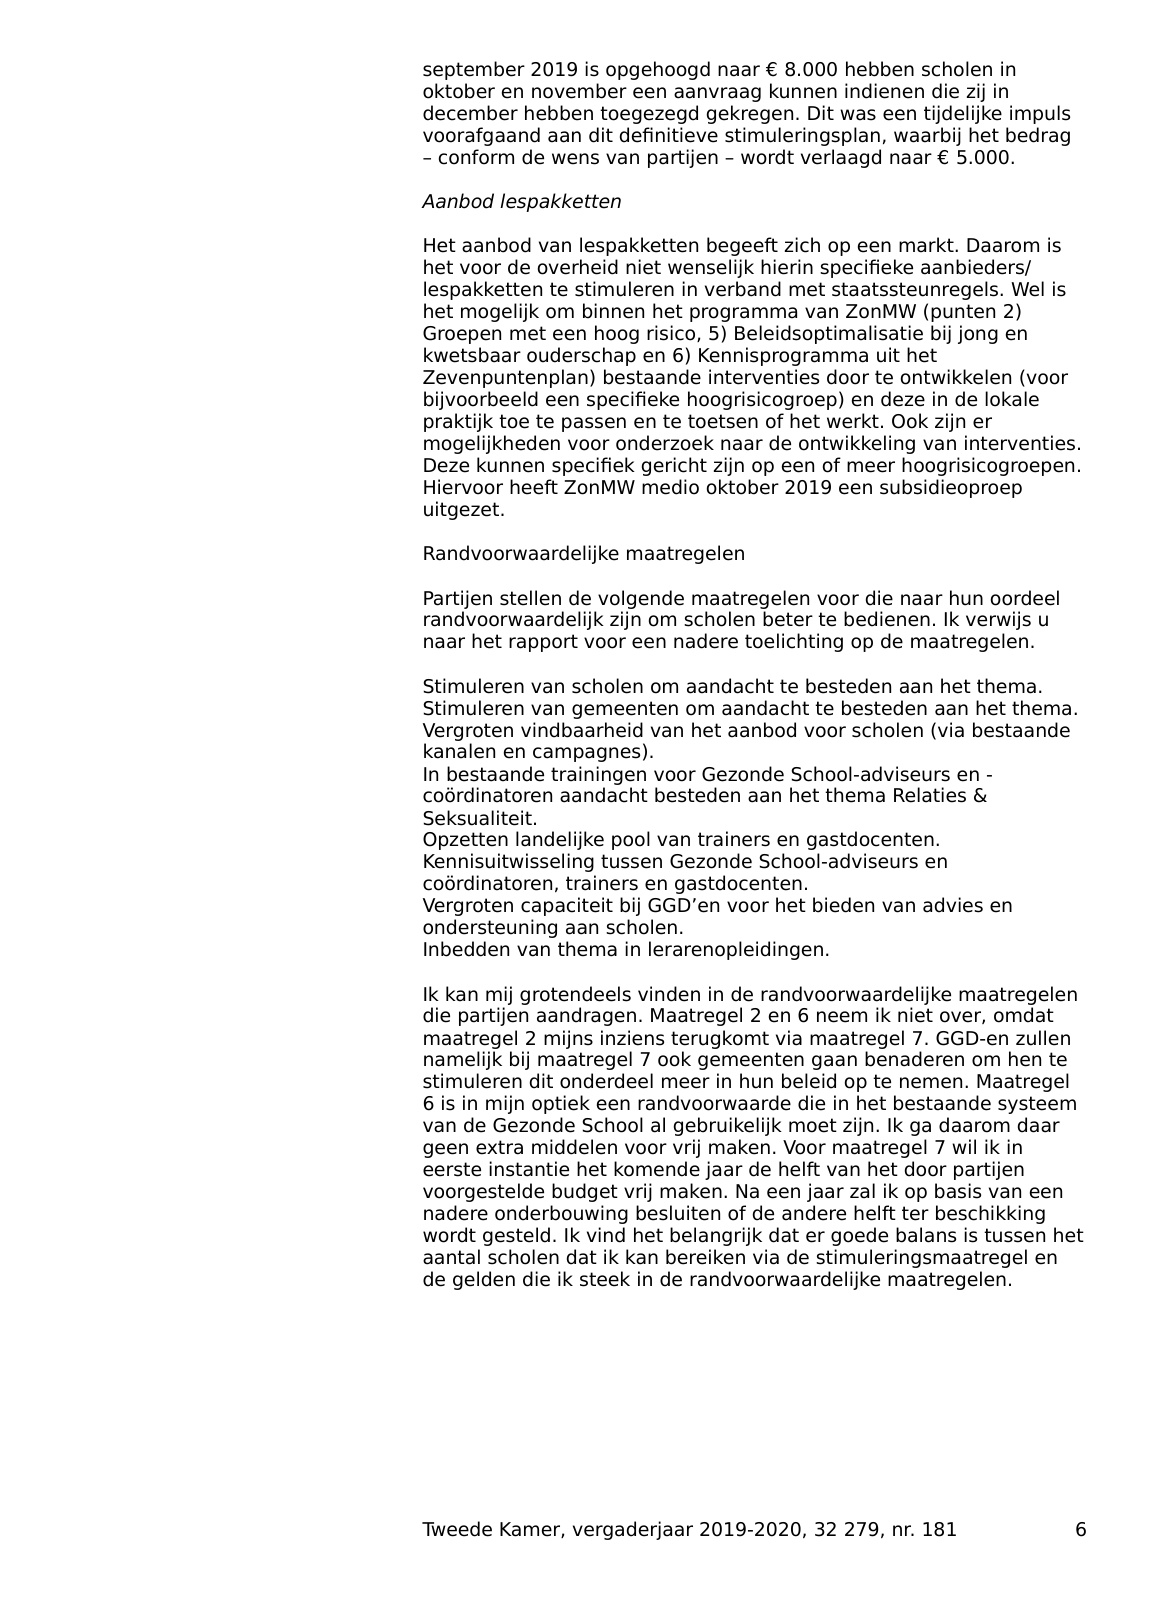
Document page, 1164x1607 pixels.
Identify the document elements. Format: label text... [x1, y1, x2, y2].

text Vergroten vindbaarheid van het aanbod voor scholen (via bestaande kanalen en campagnes). [422, 719, 1087, 763]
subtitle Randvoorwaardelijke maatregelen [422, 543, 1087, 565]
text Stimuleren van scholen om aandacht te besteden aan het thema. [422, 676, 1087, 697]
text Partijen stellen de volgende maatregelen voor die naar hun oordeel randvoorwaardelijk zijn om scholen beter te bedienen. Ik verwijs u naar het rapport voor een nadere toelichting op de maatregelen. [422, 587, 1087, 653]
text Opzetten landelijke pool van trainers en gastdocenten. [422, 829, 1087, 851]
text Het aanbod van lespakketten begeeft zich op een markt. Daarom is het voor de overheid niet wenselijk hierin specifieke aanbieders/ lespakketten te stimuleren in verband met staatssteunregels. Wel is het mogelijk om binnen het programma van ZonMW (punten 2) Groepen met een hoog risico, 5) Beleidsoptimalisatie bij jong en kwetsbaar ouderschap en 6) Kennisprogramma uit het Zevenpuntenplan) bestaande interventies door te ontwikkelen (voor bijvoorbeeld een specifieke hoogrisicogroep) en deze in de lokale praktijk toe te passen en te toetsen of het werkt. Ook zijn er mogelijkheden voor onderzoek naar de ontwikkeling van interventies. Deze kunnen specifiek gericht zijn op een of meer hoogrisicogroepen. Hiervoor heeft ZonMW medio oktober 2019 een subsidieoproep uitgezet. [422, 235, 1087, 521]
text Inbedden van thema in lerarenopleidingen. [422, 939, 1087, 961]
text Stimuleren van gemeenten om aandacht te besteden aan het thema. [422, 697, 1087, 719]
text In bestaande trainingen voor Gezonde School-adviseurs en -coördinatoren aandacht besteden aan het thema Relaties & Seksualiteit. [422, 763, 1087, 829]
text Kennisuitwisseling tussen Gezonde School-adviseurs en coördinatoren, trainers en gastdocenten. [422, 851, 1087, 895]
text september 2019 is opgehoogd naar € 8.000 hebben scholen in oktober en november een aanvraag kunnen indienen die zij in december hebben toegezegd gekregen. Dit was een tijdelijke impuls voorafgaand aan dit definitieve stimuleringsplan, waarbij het bedrag – conform de wens van partijen – wordt verlaagd naar € 5.000. [422, 59, 1087, 169]
text Vergroten capaciteit bij GGD’en voor het bieden van advies en ondersteuning aan scholen. [422, 895, 1087, 939]
subtitle Aanbod lespakketten [422, 191, 1087, 213]
text Ik kan mij grotendeels vinden in de randvoorwaardelijke maatregelen die partijen aandragen. Maatregel 2 en 6 neem ik niet over, omdat maatregel 2 mijns inziens terugkomt via maatregel 7. GGD-en zullen namelijk bij maatregel 7 ook gemeenten gaan benaderen om hen te stimuleren dit onderdeel meer in hun beleid op te nemen. Maatregel 6 is in mijn optiek een randvoorwaarde die in het bestaande systeem van de Gezonde School al gebruikelijk moet zijn. Ik ga daarom daar geen extra middelen voor vrij maken. Voor maatregel 7 wil ik in eerste instantie het komende jaar de helft van het door partijen voorgestelde budget vrij maken. Na een jaar zal ik op basis van een nadere onderbouwing besluiten of de andere helft ter beschikking wordt gesteld. Ik vind het belangrijk dat er goede balans is tussen het aantal scholen dat ik kan bereiken via de stimuleringsmaatregel en de gelden die ik steek in de randvoorwaardelijke maatregelen. [422, 983, 1087, 1291]
